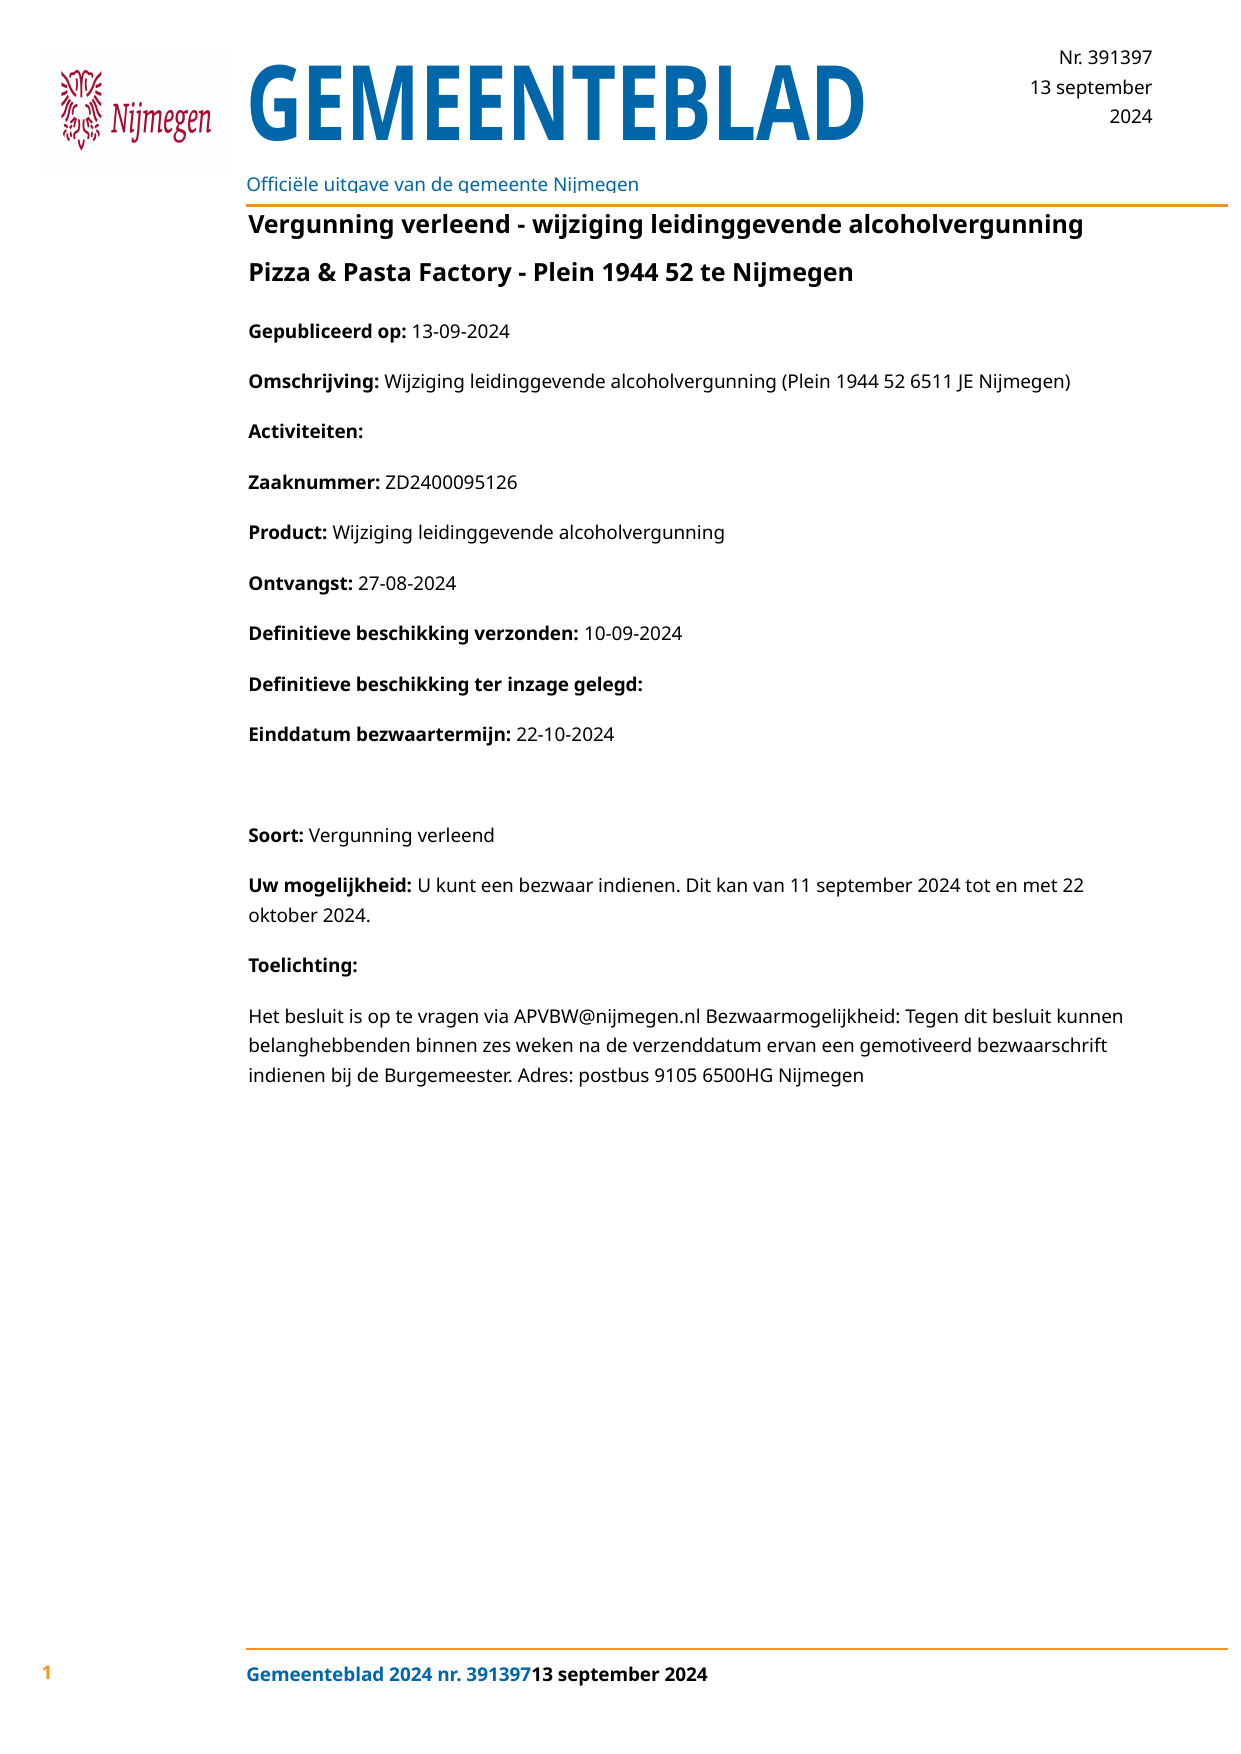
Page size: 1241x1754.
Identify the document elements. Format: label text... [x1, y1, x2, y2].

text Het besluit is op te vragen via APVBW@nijmegen.nl Bezwaarmogelijkheid: Tegen dit besluit kunnen belanghebbenden binnen zes weken na de verzenddatum ervan een gemotiveerd bezwaarschrift indienen bij de Burgemeester. Adres: postbus 9105 6500HG Nijmegen [248, 1003, 1152, 1088]
text Soort: Vergunning verleend [248, 822, 1152, 848]
text Definitieve beschikking ter inzage gelegd: [248, 671, 1152, 697]
text Einddatum bezwaartermijn: 22-10-2024 [248, 721, 1152, 747]
text Vergunning verleend - wijziging leidinggevende alcoholvergunning Pizza & Pasta Factory - Plein 1944 52 te Nijmegen [248, 207, 1152, 288]
text Activiteiten: [248, 419, 1152, 444]
text Omschrijving: Wijziging leidinggevende alcoholvergunning (Plein 1944 52 6511 JE Nijmegen) [248, 368, 1152, 394]
picture [41, 47, 231, 172]
text Ontvangst: 27-08-2024 [248, 570, 1152, 596]
text Definitieve beschikking verzonden: 10-09-2024 [248, 620, 1152, 646]
text Zaaknummer: ZD2400095126 [248, 469, 1152, 495]
text Product: Wijziging leidinggevende alcoholvergunning [248, 519, 1152, 545]
text Gepubliceerd op: 13-09-2024 [248, 318, 1152, 344]
text Toelichting: [248, 952, 1152, 978]
text Uw mogelijkheid: U kunt een bezwaar indienen. Dit kan van 11 september 2024 tot en met 22 oktober 2024. [248, 872, 1152, 928]
